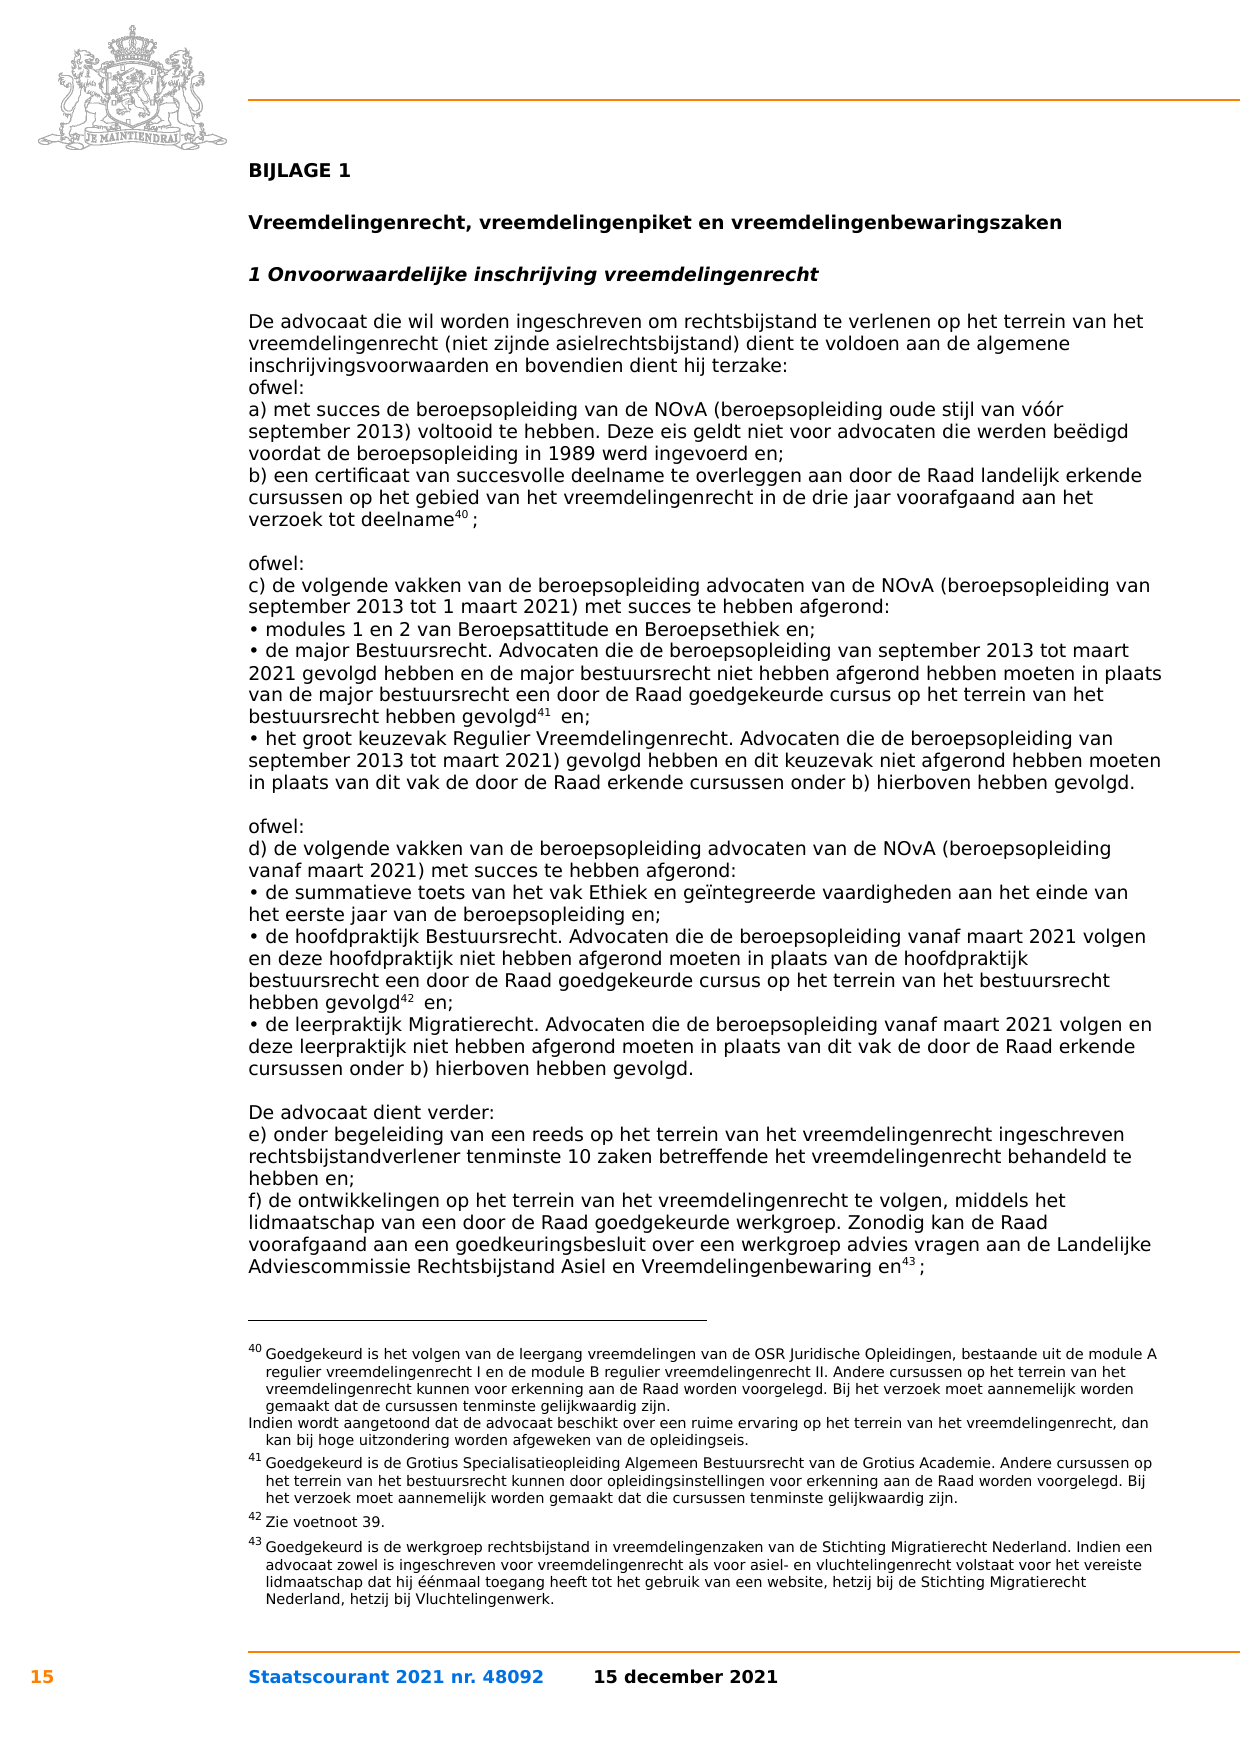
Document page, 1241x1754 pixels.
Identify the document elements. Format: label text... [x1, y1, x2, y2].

text • modules 1 en 2 van Beroepsattitude en Beroepsethiek en; [248, 618, 1163, 640]
text a) met succes de beroepsopleiding van de NOvA (beroepsopleiding oude stijl van vóór september 2013) voltooid te hebben. Deze eis geldt niet voor advocaten die werden beëdigd voordat de beroepsopleiding in 1989 werd ingevoerd en; [248, 399, 1163, 465]
text f) de ontwikkelingen op het terrein van het vreemdelingenrecht te volgen, middels het lidmaatschap van een door de Raad goedgekeurde werkgroep. Zonodig kan de Raad voorafgaand aan een goedkeuringsbesluit over een werkgroep advies vragen aan de Landelijke Adviescommissie Rechtsbijstand Asiel en Vreemdelingenbewaring en; [248, 1190, 1163, 1278]
subtitle BIJLAGE 1 [248, 160, 1163, 182]
text • de hoofdpraktijk Bestuursrecht. Advocaten die de beroepsopleiding vanaf maart 2021 volgen en deze hoofdpraktijk niet hebben afgerond moeten in plaats van de hoofdpraktijk bestuursrecht een door de Raad goedgekeurde cursus op het terrein van het bestuursrecht hebben gevolgd en; [248, 926, 1163, 1014]
text Zie voetnoot 39. [248, 1510, 1163, 1532]
text De advocaat dient verder: [248, 1102, 1163, 1124]
text Goedgekeurd is de werkgroep rechtsbijstand in vreemdelingenzaken van de Stichting Migratierecht Nederland. Indien een advocaat zowel is ingeschreven voor vreemdelingenrecht als voor asiel- en vluchtelingenrecht volstaat voor het vereiste lidmaatschap dat hij éénmaal toegang heeft tot het gebruik van een website, hetzij bij de Stichting Migratierecht Nederland, hetzij bij Vluchtelingenwerk. [248, 1535, 1163, 1608]
text Goedgekeurd is de Grotius Specialisatieopleiding Algemeen Bestuursrecht van de Grotius Academie. Andere cursussen op het terrein van het bestuursrecht kunnen door opleidingsinstellingen voor erkenning aan de Raad worden voorgelegd. Bij het verzoek moet aannemelijk worden gemaakt dat die cursussen tenminste gelijkwaardig zijn. [248, 1451, 1163, 1507]
text b) een certificaat van succesvolle deelname te overleggen aan door de Raad landelijk erkende cursussen op het gebied van het vreemdelingenrecht in de drie jaar voorafgaand aan het verzoek tot deelname; [248, 465, 1163, 531]
text Goedgekeurd is het volgen van de leergang vreemdelingen van de OSR Juridische Opleidingen, bestaande uit de module A regulier vreemdelingenrecht I en de module B regulier vreemdelingenrecht II. Andere cursussen op het terrein van het vreemdelingenrecht kunnen voor erkenning aan de Raad worden voorgelegd. Bij het verzoek moet aannemelijk worden gemaakt dat de cursussen tenminste gelijkwaardig zijn. [248, 1342, 1163, 1415]
text Indien wordt aangetoond dat de advocaat beschikt over een ruime ervaring op het terrein van het vreemdelingenrecht, dan kan bij hoge uitzondering worden afgeweken van de opleidingseis. [248, 1415, 1163, 1448]
text • de major Bestuursrecht. Advocaten die de beroepsopleiding van september 2013 tot maart 2021 gevolgd hebben en de major bestuursrecht niet hebben afgerond hebben moeten in plaats van de major bestuursrecht een door de Raad goedgekeurde cursus op het terrein van het bestuursrecht hebben gevolgd en; [248, 640, 1163, 728]
text De advocaat die wil worden ingeschreven om rechtsbijstand te verlenen op het terrein van het vreemdelingenrecht (niet zijnde asielrechtsbijstand) dient te voldoen aan de algemene inschrijvingsvoorwaarden en bovendien dient hij terzake: [248, 311, 1163, 377]
text ofwel: [248, 816, 1163, 838]
text ofwel: [248, 552, 1163, 574]
picture [38, 25, 227, 150]
text • het groot keuzevak Regulier Vreemdelingenrecht. Advocaten die de beroepsopleiding van september 2013 tot maart 2021) gevolgd hebben en dit keuzevak niet afgerond hebben moeten in plaats van dit vak de door de Raad erkende cursussen onder b) hierboven hebben gevolgd. [248, 728, 1163, 794]
text d) de volgende vakken van de beroepsopleiding advocaten van de NOvA (beroepsopleiding vanaf maart 2021) met succes te hebben afgerond: [248, 838, 1163, 882]
subtitle 1 Onvoorwaardelijke inschrijving vreemdelingenrecht [248, 264, 1163, 286]
text ofwel: [248, 377, 1163, 399]
text c) de volgende vakken van de beroepsopleiding advocaten van de NOvA (beroepsopleiding van september 2013 tot 1 maart 2021) met succes te hebben afgerond: [248, 574, 1163, 618]
text e) onder begeleiding van een reeds op het terrein van het vreemdelingenrecht ingeschreven rechtsbijstandverlener tenminste 10 zaken betreffende het vreemdelingenrecht behandeld te hebben en; [248, 1124, 1163, 1190]
text • de summatieve toets van het vak Ethiek en geïntegreerde vaardigheden aan het einde van het eerste jaar van de beroepsopleiding en; [248, 882, 1163, 926]
text • de leerpraktijk Migratierecht. Advocaten die de beroepsopleiding vanaf maart 2021 volgen en deze leerpraktijk niet hebben afgerond moeten in plaats van dit vak de door de Raad erkende cursussen onder b) hierboven hebben gevolgd. [248, 1014, 1163, 1080]
subtitle Vreemdelingenrecht, vreemdelingenpiket en vreemdelingenbewaringszaken [248, 212, 1163, 234]
